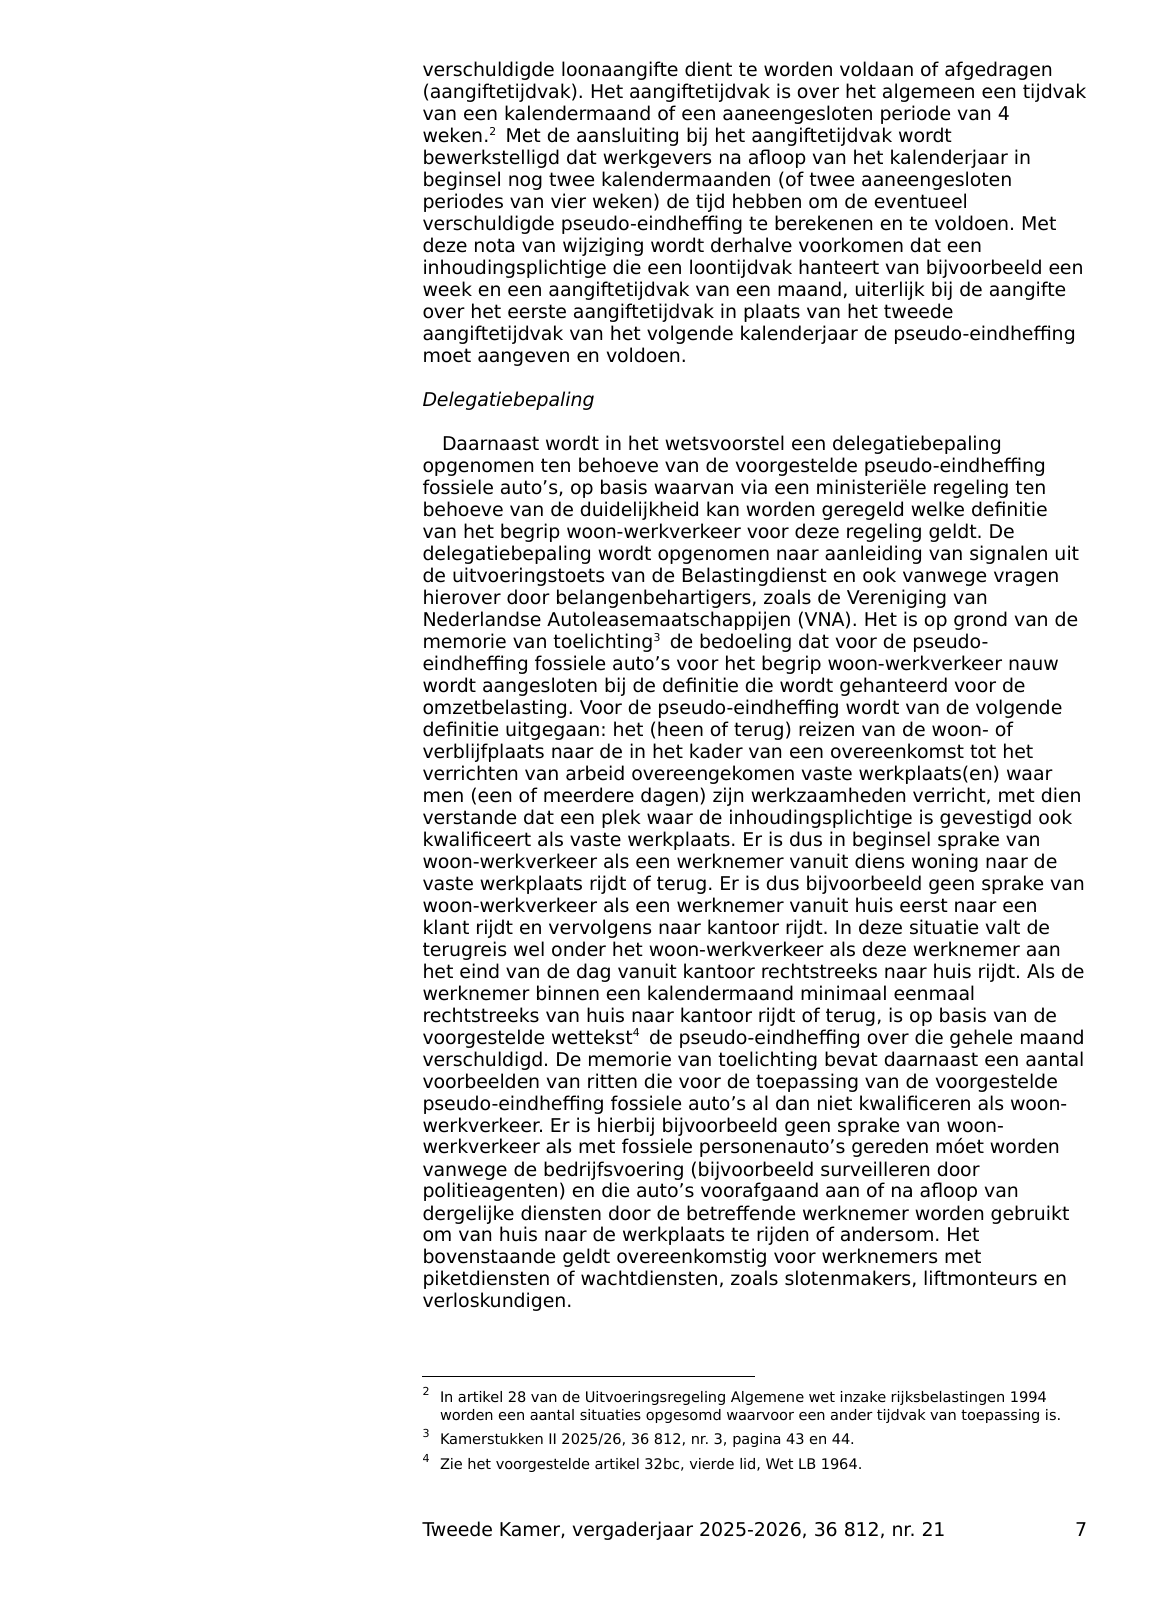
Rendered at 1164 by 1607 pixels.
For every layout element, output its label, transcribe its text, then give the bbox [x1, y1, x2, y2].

text Kamerstukken II 2025/26, 36 812, nr. 3, pagina 43 en 44. [422, 1427, 1087, 1449]
subtitle Delegatiebepaling [422, 389, 1087, 411]
text In artikel 28 van de Uitvoeringsregeling Algemene wet inzake rijksbelastingen 1994 worden een aantal situaties opgesomd waarvoor een ander tijdvak van toepassing is. [422, 1385, 1087, 1424]
text verschuldigde loonaangifte dient te worden voldaan of afgedragen (aangiftetijdvak). Het aangiftetijdvak is over het algemeen een tijdvak van een kalendermaand of een aaneengesloten periode van 4 weken. Met de aansluiting bij het aangiftetijdvak wordt bewerkstelligd dat werkgevers na afloop van het kalenderjaar in beginsel nog twee kalendermaanden (of twee aaneengesloten periodes van vier weken) de tijd hebben om de eventueel verschuldigde pseudo-eindheffing te berekenen en te voldoen. Met deze nota van wijziging wordt derhalve voorkomen dat een inhoudingsplichtige die een loontijdvak hanteert van bijvoorbeeld een week en een aangiftetijdvak van een maand, uiterlijk bij de aangifte over het eerste aangiftetijdvak in plaats van het tweede aangiftetijdvak van het volgende kalenderjaar de pseudo-eindheffing moet aangeven en voldoen. [422, 59, 1087, 367]
text Zie het voorgestelde artikel 32bc, vierde lid, Wet LB 1964. [422, 1452, 1087, 1474]
text Daarnaast wordt in het wetsvoorstel een delegatiebepaling opgenomen ten behoeve van de voorgestelde pseudo-eindheffing fossiele auto’s, op basis waarvan via een ministeriële regeling ten behoeve van de duidelijkheid kan worden geregeld welke definitie van het begrip woon-werkverkeer voor deze regeling geldt. De delegatiebepaling wordt opgenomen naar aanleiding van signalen uit de uitvoeringstoets van de Belastingdienst en ook vanwege vragen hierover door belangenbehartigers, zoals de Vereniging van Nederlandse Autoleasemaatschappijen (VNA). Het is op grond van de memorie van toelichting de bedoeling dat voor de pseudo-eindheffing fossiele auto’s voor het begrip woon-werkverkeer nauw wordt aangesloten bij de definitie die wordt gehanteerd voor de omzetbelasting. Voor de pseudo-eindheffing wordt van de volgende definitie uitgegaan: het (heen of terug) reizen van de woon- of verblijfplaats naar de in het kader van een overeenkomst tot het verrichten van arbeid overeengekomen vaste werkplaats(en) waar men (een of meerdere dagen) zijn werkzaamheden verricht, met dien verstande dat een plek waar de inhoudingsplichtige is gevestigd ook kwalificeert als vaste werkplaats. Er is dus in beginsel sprake van woon-werkverkeer als een werknemer vanuit diens woning naar de vaste werkplaats rijdt of terug. Er is dus bijvoorbeeld geen sprake van woon-werkverkeer als een werknemer vanuit huis eerst naar een klant rijdt en vervolgens naar kantoor rijdt. In deze situatie valt de terugreis wel onder het woon-werkverkeer als deze werknemer aan het eind van de dag vanuit kantoor rechtstreeks naar huis rijdt. Als de werknemer binnen een kalendermaand minimaal eenmaal rechtstreeks van huis naar kantoor rijdt of terug, is op basis van de voorgestelde wettekst de pseudo-eindheffing over die gehele maand verschuldigd. De memorie van toelichting bevat daarnaast een aantal voorbeelden van ritten die voor de toepassing van de voorgestelde pseudo-eindheffing fossiele auto’s al dan niet kwalificeren als woon-werkverkeer. Er is hierbij bijvoorbeeld geen sprake van woon-werkverkeer als met fossiele personenauto’s gereden móet worden vanwege de bedrijfsvoering (bijvoorbeeld surveilleren door politieagenten) en die auto’s voorafgaand aan of na afloop van dergelijke diensten door de betreffende werknemer worden gebruikt om van huis naar de werkplaats te rijden of andersom. Het bovenstaande geldt overeenkomstig voor werknemers met piketdiensten of wachtdiensten, zoals slotenmakers, liftmonteurs en verloskundigen. [422, 433, 1087, 1312]
